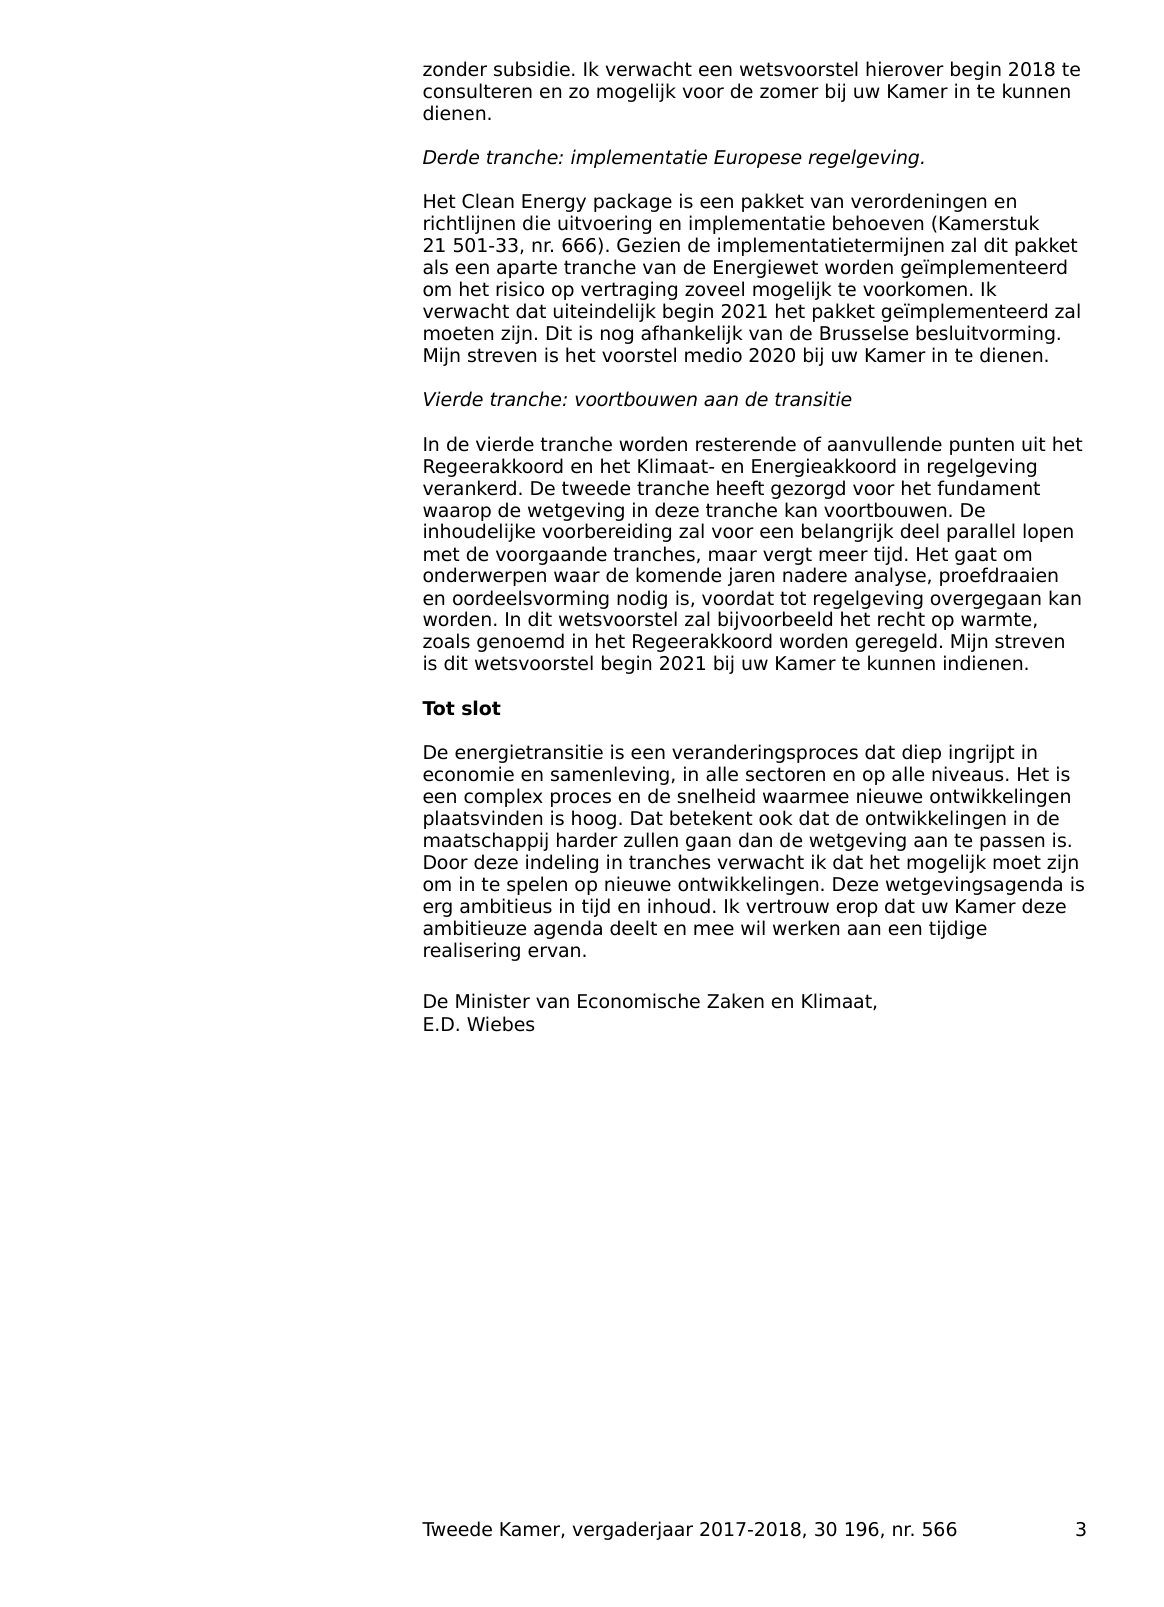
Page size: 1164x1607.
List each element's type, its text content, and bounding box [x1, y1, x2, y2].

text zonder subsidie. Ik verwacht een wetsvoorstel hierover begin 2018 te consulteren en zo mogelijk voor de zomer bij uw Kamer in te kunnen dienen. [422, 59, 1087, 125]
subtitle Vierde tranche: voortbouwen aan de transitie [422, 389, 1087, 411]
subtitle Tot slot [422, 697, 1087, 719]
text De energietransitie is een veranderingsproces dat diep ingrijpt in economie en samenleving, in alle sectoren en op alle niveaus. Het is een complex proces en de snelheid waarmee nieuwe ontwikkelingen plaatsvinden is hoog. Dat betekent ook dat de ontwikkelingen in de maatschappij harder zullen gaan dan de wetgeving aan te passen is. Door deze indeling in tranches verwacht ik dat het mogelijk moet zijn om in te spelen op nieuwe ontwikkelingen. Deze wetgevingsagenda is erg ambitieus in tijd en inhoud. Ik vertrouw erop dat uw Kamer deze ambitieuze agenda deelt en mee wil werken aan een tijdige realisering ervan. [422, 742, 1087, 961]
text De Minister van Economische Zaken en Klimaat, E.D. Wiebes [422, 991, 1087, 1035]
text In de vierde tranche worden resterende of aanvullende punten uit het Regeerakkoord en het Klimaat- en Energieakkoord in regelgeving verankerd. De tweede tranche heeft gezorgd voor het fundament waarop de wetgeving in deze tranche kan voortbouwen. De inhoudelijke voorbereiding zal voor een belangrijk deel parallel lopen met de voorgaande tranches, maar vergt meer tijd. Het gaat om onderwerpen waar de komende jaren nadere analyse, proefdraaien en oordeelsvorming nodig is, voordat tot regelgeving overgegaan kan worden. In dit wetsvoorstel zal bijvoorbeeld het recht op warmte, zoals genoemd in het Regeerakkoord worden geregeld. Mijn streven is dit wetsvoorstel begin 2021 bij uw Kamer te kunnen indienen. [422, 433, 1087, 675]
text Het Clean Energy package is een pakket van verordeningen en richtlijnen die uitvoering en implementatie behoeven (Kamerstuk 21 501-33, nr. 666). Gezien de implementatietermijnen zal dit pakket als een aparte tranche van de Energiewet worden geïmplementeerd om het risico op vertraging zoveel mogelijk te voorkomen. Ik verwacht dat uiteindelijk begin 2021 het pakket geïmplementeerd zal moeten zijn. Dit is nog afhankelijk van de Brusselse besluitvorming. Mijn streven is het voorstel medio 2020 bij uw Kamer in te dienen. [422, 191, 1087, 367]
subtitle Derde tranche: implementatie Europese regelgeving. [422, 147, 1087, 169]
